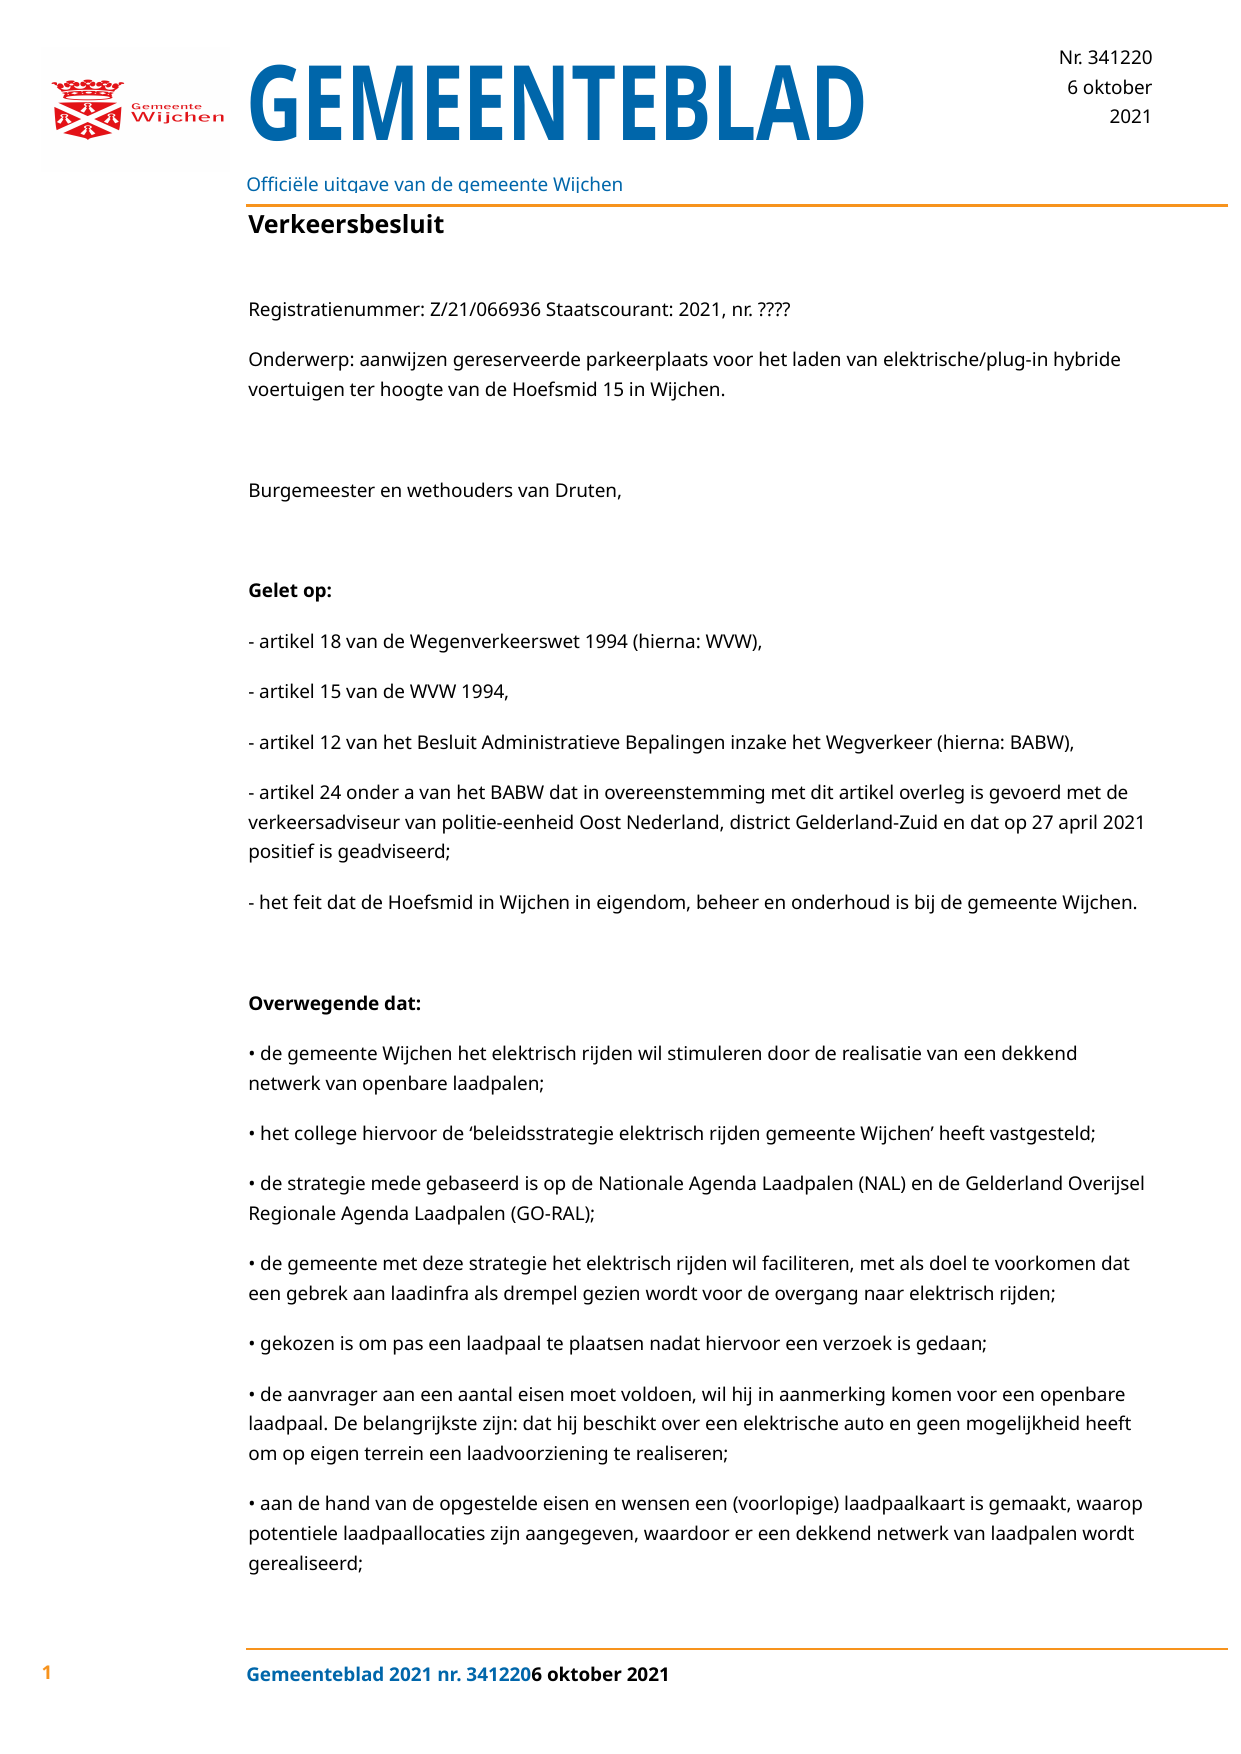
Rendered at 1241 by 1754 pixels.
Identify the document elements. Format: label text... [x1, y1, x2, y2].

text Burgemeester en wethouders van Druten, [248, 477, 1152, 503]
text Gelet op: [248, 578, 1152, 603]
text - artikel 18 van de Wegenverkeerswet 1994 (hierna: WVW), [248, 628, 1152, 654]
text - het feit dat de Hoefsmid in Wijchen in eigendom, beheer en onderhoud is bij de gemeente Wijchen. [248, 889, 1152, 915]
text • de gemeente met deze strategie het elektrisch rijden wil faciliteren, met als doel te voorkomen dat een gebrek aan laadinfra als drempel gezien wordt voor de overgang naar elektrisch rijden; [248, 1251, 1152, 1306]
text Verkeersbesluit [248, 207, 1152, 241]
text • gekozen is om pas een laadpaal te plaatsen nadat hiervoor een verzoek is gedaan; [248, 1331, 1152, 1356]
text - artikel 12 van het Besluit Administratieve Bepalingen inzake het Wegverkeer (hierna: BABW), [248, 729, 1152, 755]
text • de gemeente Wijchen het elektrisch rijden wil stimuleren door de realisatie van een dekkend netwerk van openbare laadpalen; [248, 1040, 1152, 1096]
text • het college hiervoor de ‘beleidsstrategie elektrisch rijden gemeente Wijchen’ heeft vastgesteld; [248, 1120, 1152, 1146]
text • aan de hand van de opgestelde eisen en wensen een (voorlopige) laadpaalkaart is gemaakt, waarop potentiele laadpaallocaties zijn aangegeven, waardoor er een dekkend netwerk van laadpalen wordt gerealiseerd; [248, 1491, 1152, 1576]
text - artikel 24 onder a van het BABW dat in overeenstemming met dit artikel overleg is gevoerd met de verkeersadviseur van politie-eenheid Oost Nederland, district Gelderland-Zuid en dat op 27 april 2021 positief is geadviseerd; [248, 779, 1152, 864]
text - artikel 15 van de WVW 1994, [248, 678, 1152, 704]
picture [41, 47, 231, 172]
text Overwegende dat: [248, 990, 1152, 1016]
text • de strategie mede gebaseerd is op de Nationale Agenda Laadpalen (NAL) en de Gelderland Overijsel Regionale Agenda Laadpalen (GO-RAL); [248, 1171, 1152, 1226]
text • de aanvrager aan een aantal eisen moet voldoen, wil hij in aanmerking komen voor een openbare laadpaal. De belangrijkste zijn: dat hij beschikt over een elektrische auto en geen mogelijkheid heeft om op eigen terrein een laadvoorziening te realiseren; [248, 1381, 1152, 1466]
text Registratienummer: Z/21/066936 Staatscourant: 2021, nr. ???? [248, 296, 1152, 322]
text Onderwerp: aanwijzen gereserveerde parkeerplaats voor het laden van elektrische/plug-in hybride voertuigen ter hoogte van de Hoefsmid 15 in Wijchen. [248, 346, 1152, 402]
